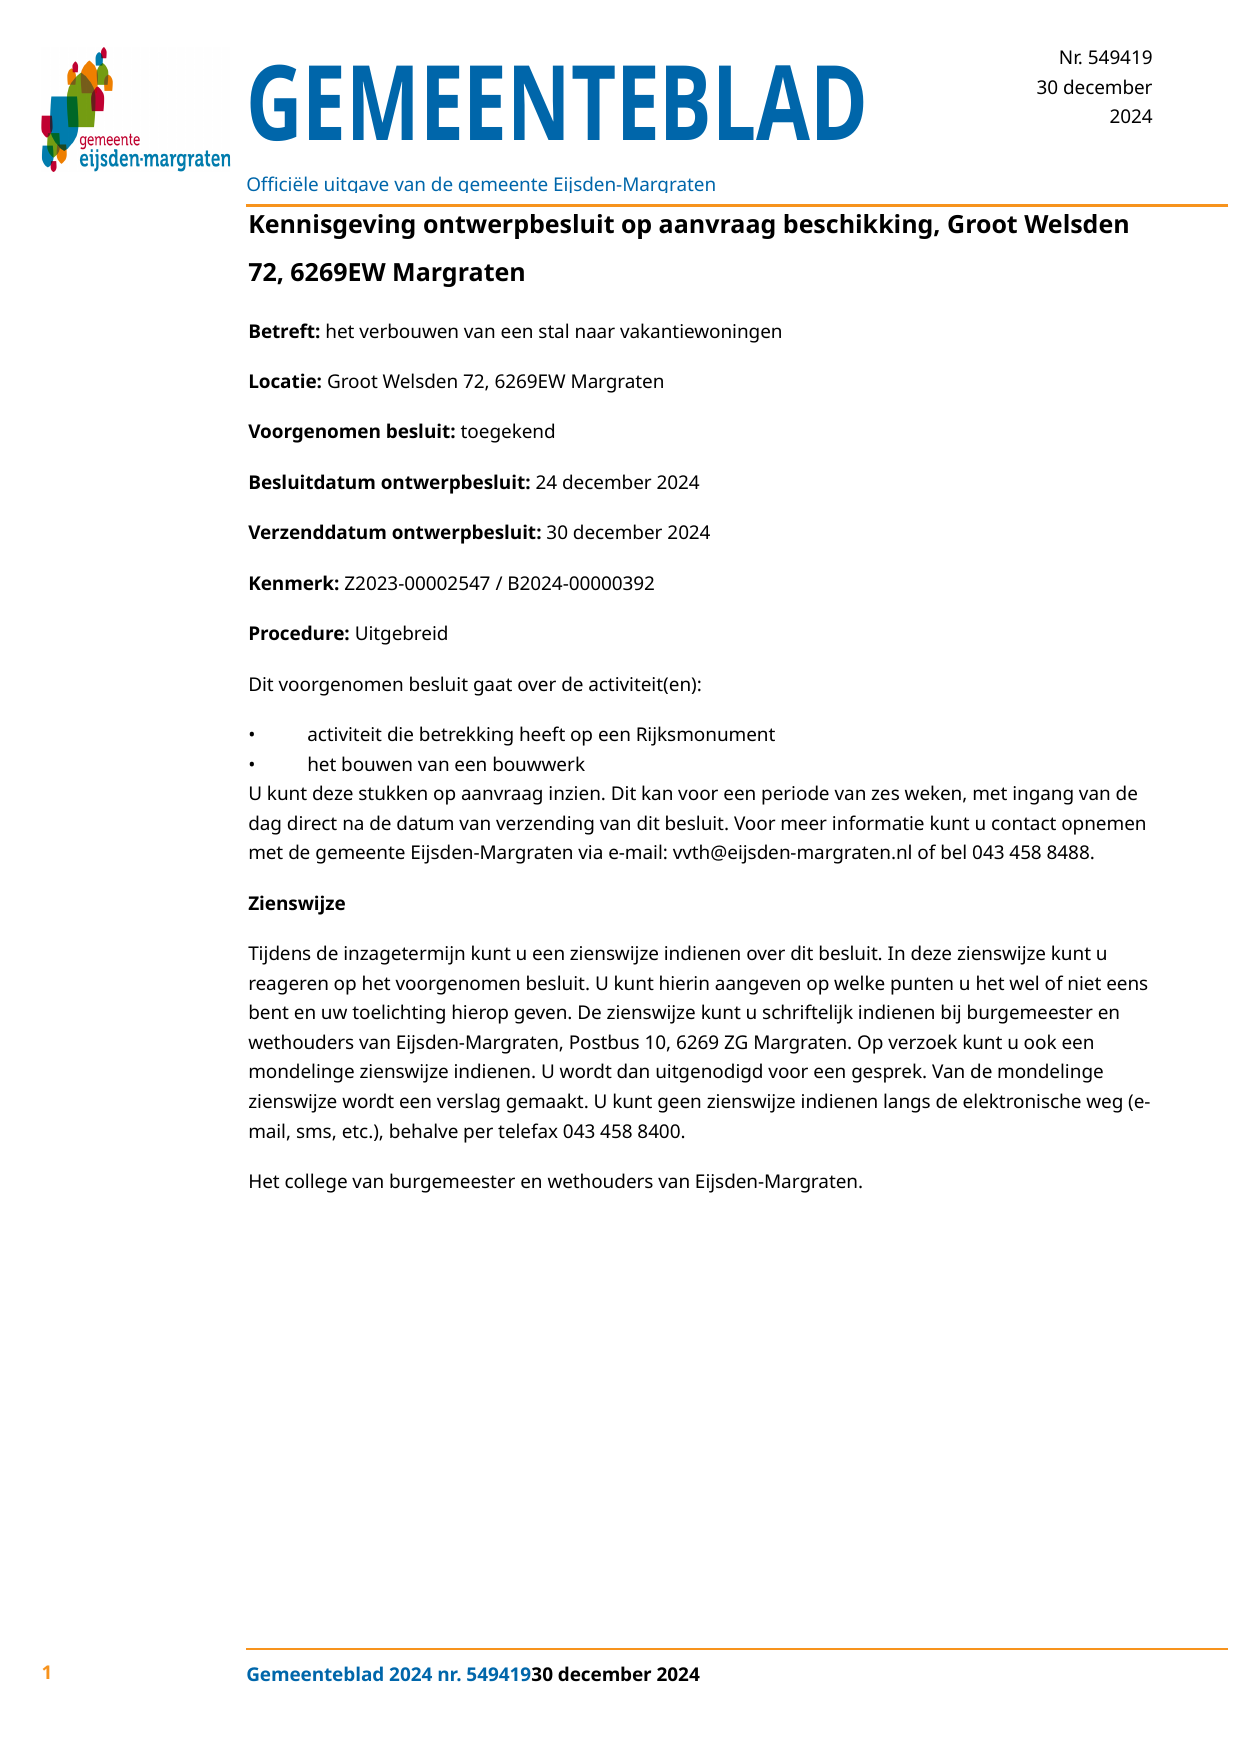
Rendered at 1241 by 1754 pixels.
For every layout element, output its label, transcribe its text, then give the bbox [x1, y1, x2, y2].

text Dit voorgenomen besluit gaat over de activiteit(en): [248, 671, 1152, 697]
text U kunt deze stukken op aanvraag inzien. Dit kan voor een periode van zes weken, met ingang van de dag direct na de datum van verzending van dit besluit. Voor meer informatie kunt u contact opnemen met de gemeente Eijsden-Margraten via e-mail: vvth@eijsden-margraten.nl of bel 043 458 8488. [248, 780, 1152, 865]
text Zienswijze [248, 890, 1152, 916]
list het bouwen van een bouwwerk [248, 751, 1152, 777]
text Het college van burgemeester en wethouders van Eijsden-Margraten. [248, 1168, 1152, 1194]
text Voorgenomen besluit: toegekend [248, 419, 1152, 444]
text Kenmerk: Z2023-00002547 / B2024-00000392 [248, 570, 1152, 596]
text Besluitdatum ontwerpbesluit: 24 december 2024 [248, 469, 1152, 495]
text Locatie: Groot Welsden 72, 6269EW Margraten [248, 368, 1152, 394]
text Procedure: Uitgebreid [248, 620, 1152, 646]
text Verzenddatum ontwerpbesluit: 30 december 2024 [248, 519, 1152, 545]
text Betreft: het verbouwen van een stal naar vakantiewoningen [248, 318, 1152, 344]
picture [41, 47, 231, 172]
text Kennisgeving ontwerpbesluit op aanvraag beschikking, Groot Welsden 72, 6269EW Margraten [248, 207, 1152, 288]
list activiteit die betrekking heeft op een Rijksmonument [248, 721, 1152, 747]
text Tijdens de inzagetermijn kunt u een zienswijze indienen over dit besluit. In deze zienswijze kunt u reageren op het voorgenomen besluit. U kunt hierin aangeven op welke punten u het wel of niet eens bent en uw toelichting hierop geven. De zienswijze kunt u schriftelijk indienen bij burgemeester en wethouders van Eijsden-Margraten, Postbus 10, 6269 ZG Margraten. Op verzoek kunt u ook een mondelinge zienswijze indienen. U wordt dan uitgenodigd voor een gesprek. Van de mondelinge zienswijze wordt een verslag gemaakt. U kunt geen zienswijze indienen langs de elektronische weg (e-mail, sms, etc.), behalve per telefax 043 458 8400. [248, 940, 1152, 1144]
